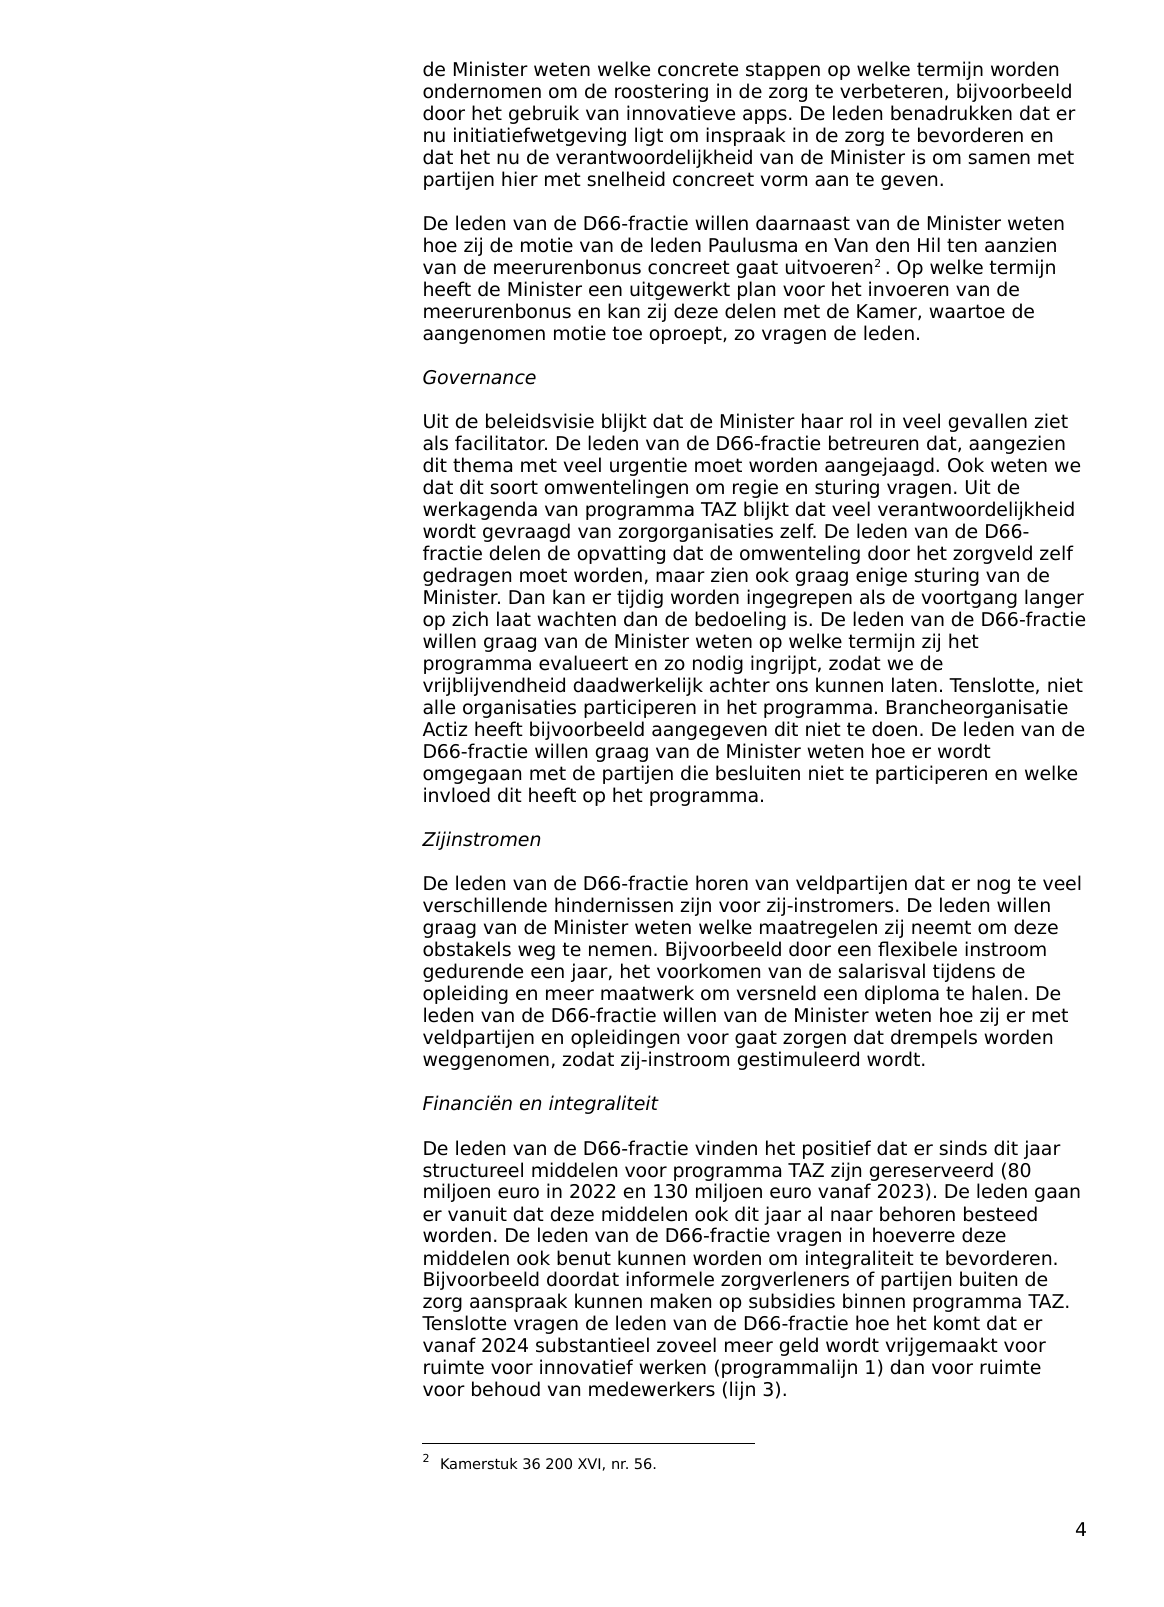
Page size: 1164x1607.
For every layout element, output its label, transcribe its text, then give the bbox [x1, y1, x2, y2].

text de Minister weten welke concrete stappen op welke termijn worden ondernomen om de roostering in de zorg te verbeteren, bijvoorbeeld door het gebruik van innovatieve apps. De leden benadrukken dat er nu initiatiefwetgeving ligt om inspraak in de zorg te bevorderen en dat het nu de verantwoordelijkheid van de Minister is om samen met partijen hier met snelheid concreet vorm aan te geven. [422, 59, 1087, 191]
subtitle Governance [422, 367, 1087, 389]
text De leden van de D66-fractie vinden het positief dat er sinds dit jaar structureel middelen voor programma TAZ zijn gereserveerd (80 miljoen euro in 2022 en 130 miljoen euro vanaf 2023). De leden gaan er vanuit dat deze middelen ook dit jaar al naar behoren besteed worden. De leden van de D66-fractie vragen in hoeverre deze middelen ook benut kunnen worden om integraliteit te bevorderen. Bijvoorbeeld doordat informele zorgverleners of partijen buiten de zorg aanspraak kunnen maken op subsidies binnen programma TAZ. Tenslotte vragen de leden van de D66-fractie hoe het komt dat er vanaf 2024 substantieel zoveel meer geld wordt vrijgemaakt voor ruimte voor innovatief werken (programmalijn 1) dan voor ruimte voor behoud van medewerkers (lijn 3). [422, 1137, 1087, 1401]
subtitle Financiën en integraliteit [422, 1093, 1087, 1115]
subtitle Zijinstromen [422, 829, 1087, 851]
text Uit de beleidsvisie blijkt dat de Minister haar rol in veel gevallen ziet als facilitator. De leden van de D66-fractie betreuren dat, aangezien dit thema met veel urgentie moet worden aangejaagd. Ook weten we dat dit soort omwentelingen om regie en sturing vragen. Uit de werkagenda van programma TAZ blijkt dat veel verantwoordelijkheid wordt gevraagd van zorgorganisaties zelf. De leden van de D66-fractie delen de opvatting dat de omwenteling door het zorgveld zelf gedragen moet worden, maar zien ook graag enige sturing van de Minister. Dan kan er tijdig worden ingegrepen als de voortgang langer op zich laat wachten dan de bedoeling is. De leden van de D66-fractie willen graag van de Minister weten op welke termijn zij het programma evalueert en zo nodig ingrijpt, zodat we de vrijblijvendheid daadwerkelijk achter ons kunnen laten. Tenslotte, niet alle organisaties participeren in het programma. Brancheorganisatie Actiz heeft bijvoorbeeld aangegeven dit niet te doen. De leden van de D66-fractie willen graag van de Minister weten hoe er wordt omgegaan met de partijen die besluiten niet te participeren en welke invloed dit heeft op het programma. [422, 411, 1087, 807]
text De leden van de D66-fractie horen van veldpartijen dat er nog te veel verschillende hindernissen zijn voor zij-instromers. De leden willen graag van de Minister weten welke maatregelen zij neemt om deze obstakels weg te nemen. Bijvoorbeeld door een flexibele instroom gedurende een jaar, het voorkomen van de salarisval tijdens de opleiding en meer maatwerk om versneld een diploma te halen. De leden van de D66-fractie willen van de Minister weten hoe zij er met veldpartijen en opleidingen voor gaat zorgen dat drempels worden weggenomen, zodat zij-instroom gestimuleerd wordt. [422, 873, 1087, 1071]
text De leden van de D66-fractie willen daarnaast van de Minister weten hoe zij de motie van de leden Paulusma en Van den Hil ten aanzien van de meerurenbonus concreet gaat uitvoeren. Op welke termijn heeft de Minister een uitgewerkt plan voor het invoeren van de meerurenbonus en kan zij deze delen met de Kamer, waartoe de aangenomen motie toe oproept, zo vragen de leden. [422, 213, 1087, 345]
text Kamerstuk 36 200 XVI, nr. 56. [422, 1452, 1087, 1474]
